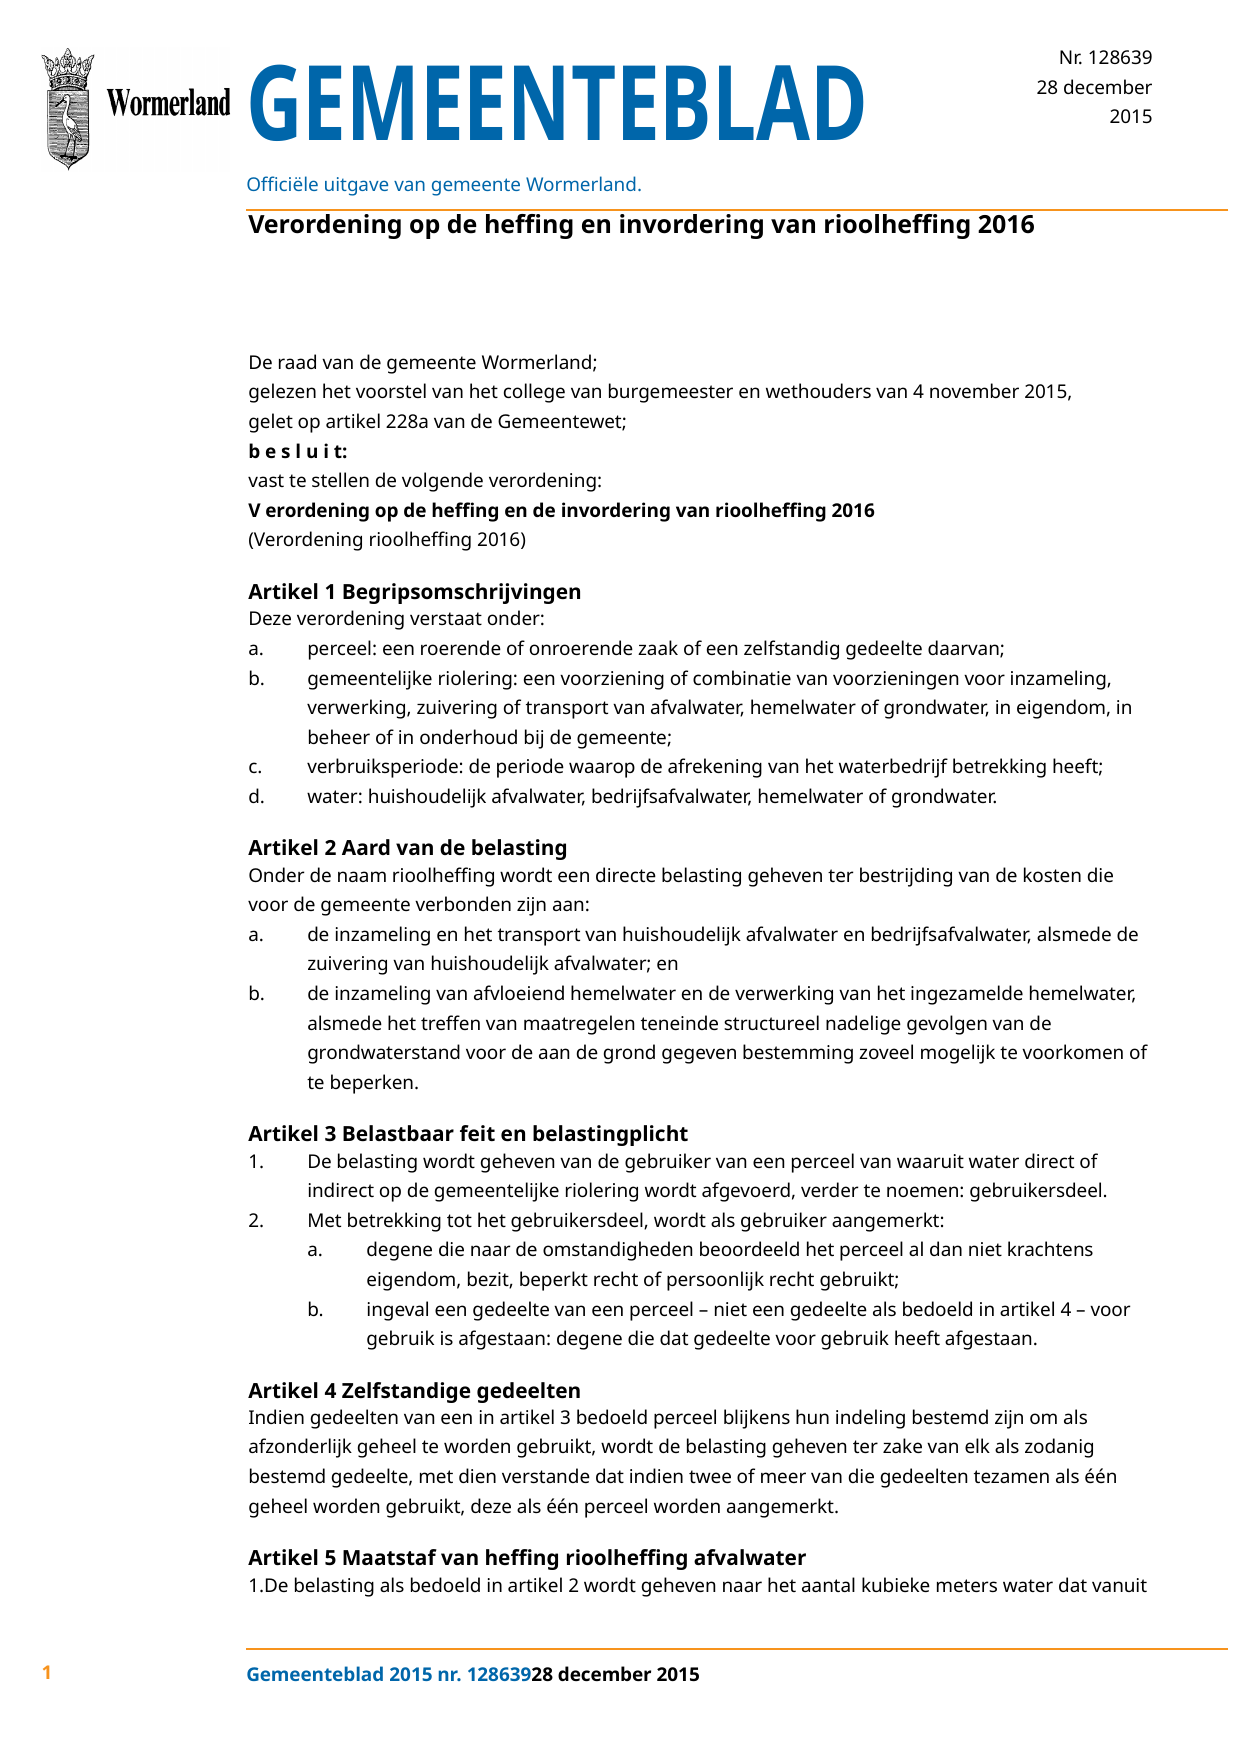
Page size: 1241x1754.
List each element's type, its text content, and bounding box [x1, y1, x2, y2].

text Artikel 4 Zelfstandige gedeelten [248, 1376, 1152, 1404]
text De raad van de gemeente Wormerland; [248, 349, 1152, 375]
picture [41, 47, 231, 172]
text Artikel 1 Begripsomschrijvingen [248, 577, 1152, 606]
list verbruiksperiode: de periode waarop de afrekening van het waterbedrijf betrekking heeft; [248, 753, 1152, 779]
text Onder de naam rioolheffing wordt een directe belasting geheven ter bestrijding van de kosten die voor de gemeente verbonden zijn aan: [248, 862, 1152, 917]
text vast te stellen de volgende verordening: [248, 467, 1152, 493]
text b e s l u i t: [248, 438, 1152, 464]
list Met betrekking tot het gebruikersdeel, wordt als gebruiker aangemerkt: [248, 1207, 1152, 1233]
text Verordening op de heffing en invordering van rioolheffing 2016 [248, 211, 1152, 241]
list de inzameling en het transport van huishoudelijk afvalwater en bedrijfsafvalwater, alsmede de zuivering van huishoudelijk afvalwater; en [248, 921, 1152, 976]
list water: huishoudelijk afvalwater, bedrijfsafvalwater, hemelwater of grondwater. [248, 783, 1152, 809]
list De belasting wordt geheven van de gebruiker van een perceel van waaruit water direct of indirect op de gemeentelijke riolering wordt afgevoerd, verder te noemen: gebruikersdeel. [248, 1148, 1152, 1203]
text 1.De belasting als bedoeld in artikel 2 wordt geheven naar het aantal kubieke meters water dat vanuit [248, 1572, 1152, 1597]
list de inzameling van afvloeiend hemelwater en de verwerking van het ingezamelde hemelwater, alsmede het treffen van maatregelen teneinde structureel nadelige gevolgen van de grondwaterstand voor de aan de grond gegeven bestemming zoveel mogelijk te voorkomen of te beperken. [248, 980, 1152, 1095]
list gemeentelijke riolering: een voorziening of combinatie van voorzieningen voor inzameling, verwerking, zuivering of transport van afvalwater, hemelwater of grondwater, in eigendom, in beheer of in onderhoud bij de gemeente; [248, 665, 1152, 749]
list ingeval een gedeelte van een perceel – niet een gedeelte als bedoeld in artikel 4 – voor gebruik is afgestaan: degene die dat gedeelte voor gebruik heeft afgestaan. [307, 1296, 1152, 1351]
text Artikel 5 Maatstaf van heffing rioolheffing afvalwater [248, 1543, 1152, 1572]
text Artikel 3 Belastbaar feit en belastingplicht [248, 1119, 1152, 1148]
text (Verordening rioolheffing 2016) [248, 527, 1152, 552]
text Artikel 2 Aard van de belasting [248, 833, 1152, 862]
list degene die naar de omstandigheden beoordeeld het perceel al dan niet krachtens eigendom, bezit, beperkt recht of persoonlijk recht gebruikt; [307, 1237, 1152, 1292]
text gelet op artikel 228a van de Gemeentewet; [248, 408, 1152, 434]
text gelezen het voorstel van het college van burgemeester en wethouders van 4 november 2015, [248, 379, 1152, 404]
text V erordening op de heffing en de invordering van rioolheffing 2016 [248, 497, 1152, 523]
text Indien gedeelten van een in artikel 3 bedoeld perceel blijkens hun indeling bestemd zijn om als afzonderlijk geheel te worden gebruikt, wordt de belasting geheven ter zake van elk als zodanig bestemd gedeelte, met dien verstande dat indien twee of meer van die gedeelten tezamen als één geheel worden gebruikt, deze als één perceel worden aangemerkt. [248, 1404, 1152, 1519]
text Deze verordening verstaat onder: [248, 606, 1152, 631]
list perceel: een roerende of onroerende zaak of een zelfstandig gedeelte daarvan; [248, 635, 1152, 661]
